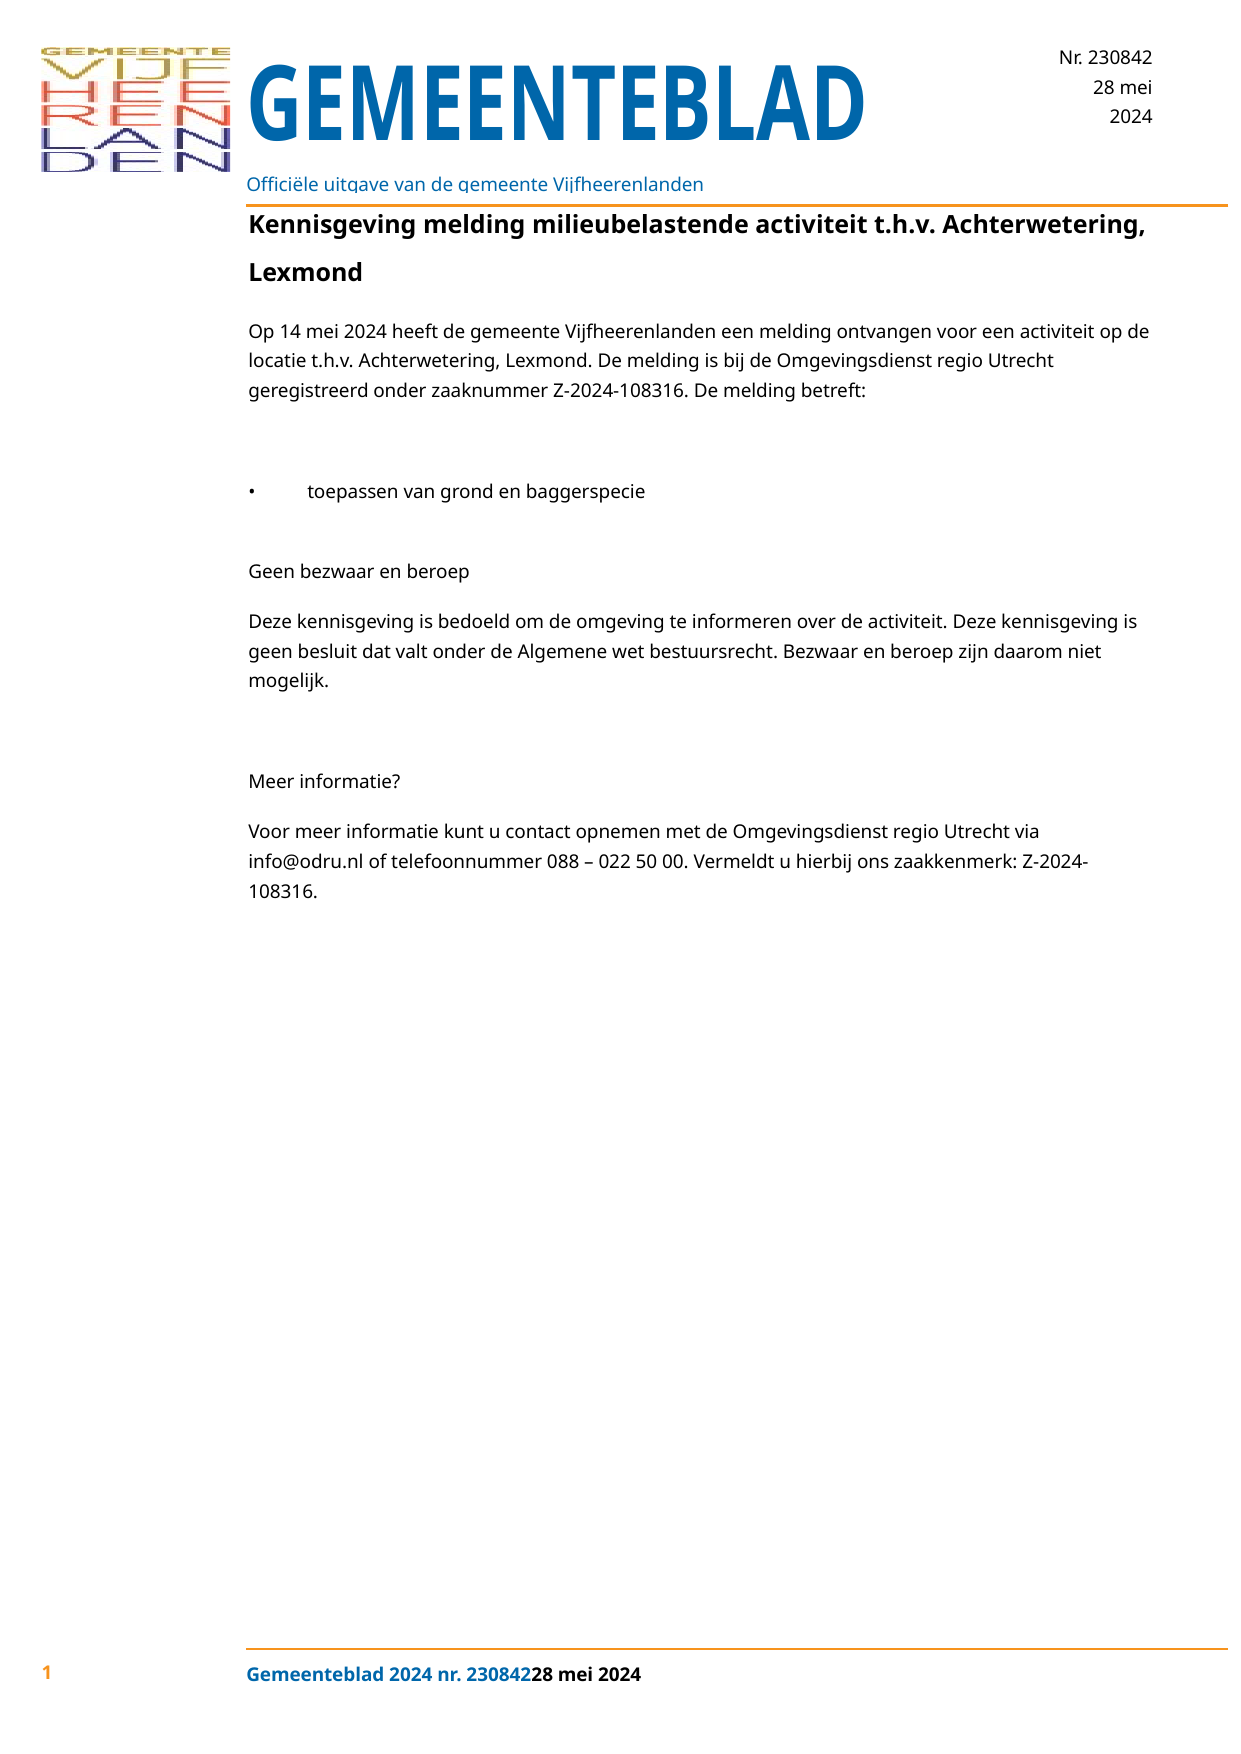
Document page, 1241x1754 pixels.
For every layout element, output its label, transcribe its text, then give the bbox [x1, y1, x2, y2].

text Op 14 mei 2024 heeft de gemeente Vijfheerenlanden een melding ontvangen voor een activiteit op de locatie t.h.v. Achterwetering, Lexmond. De melding is bij de Omgevingsdienst regio Utrecht geregistreerd onder zaaknummer Z-2024-108316. De melding betreft: [248, 318, 1152, 403]
text Meer informatie? [248, 768, 1152, 794]
text Voor meer informatie kunt u contact opnemen met de Omgevingsdienst regio Utrecht via info@odru.nl of telefoonnummer 088 – 022 50 00. Vermeldt u hierbij ons zaakkenmerk: Z-2024-108316. [248, 819, 1152, 904]
text Kennisgeving melding milieubelastende activiteit t.h.v. Achterwetering, Lexmond [248, 207, 1152, 288]
text Geen bezwaar en beroep [248, 558, 1152, 584]
picture [41, 47, 231, 172]
text Deze kennisgeving is bedoeld om de omgeving te informeren over de activiteit. Deze kennisgeving is geen besluit dat valt onder de Algemene wet bestuursrecht. Bezwaar en beroep zijn daarom niet mogelijk. [248, 608, 1152, 693]
list toepassen van grond en baggerspecie [248, 478, 1152, 504]
